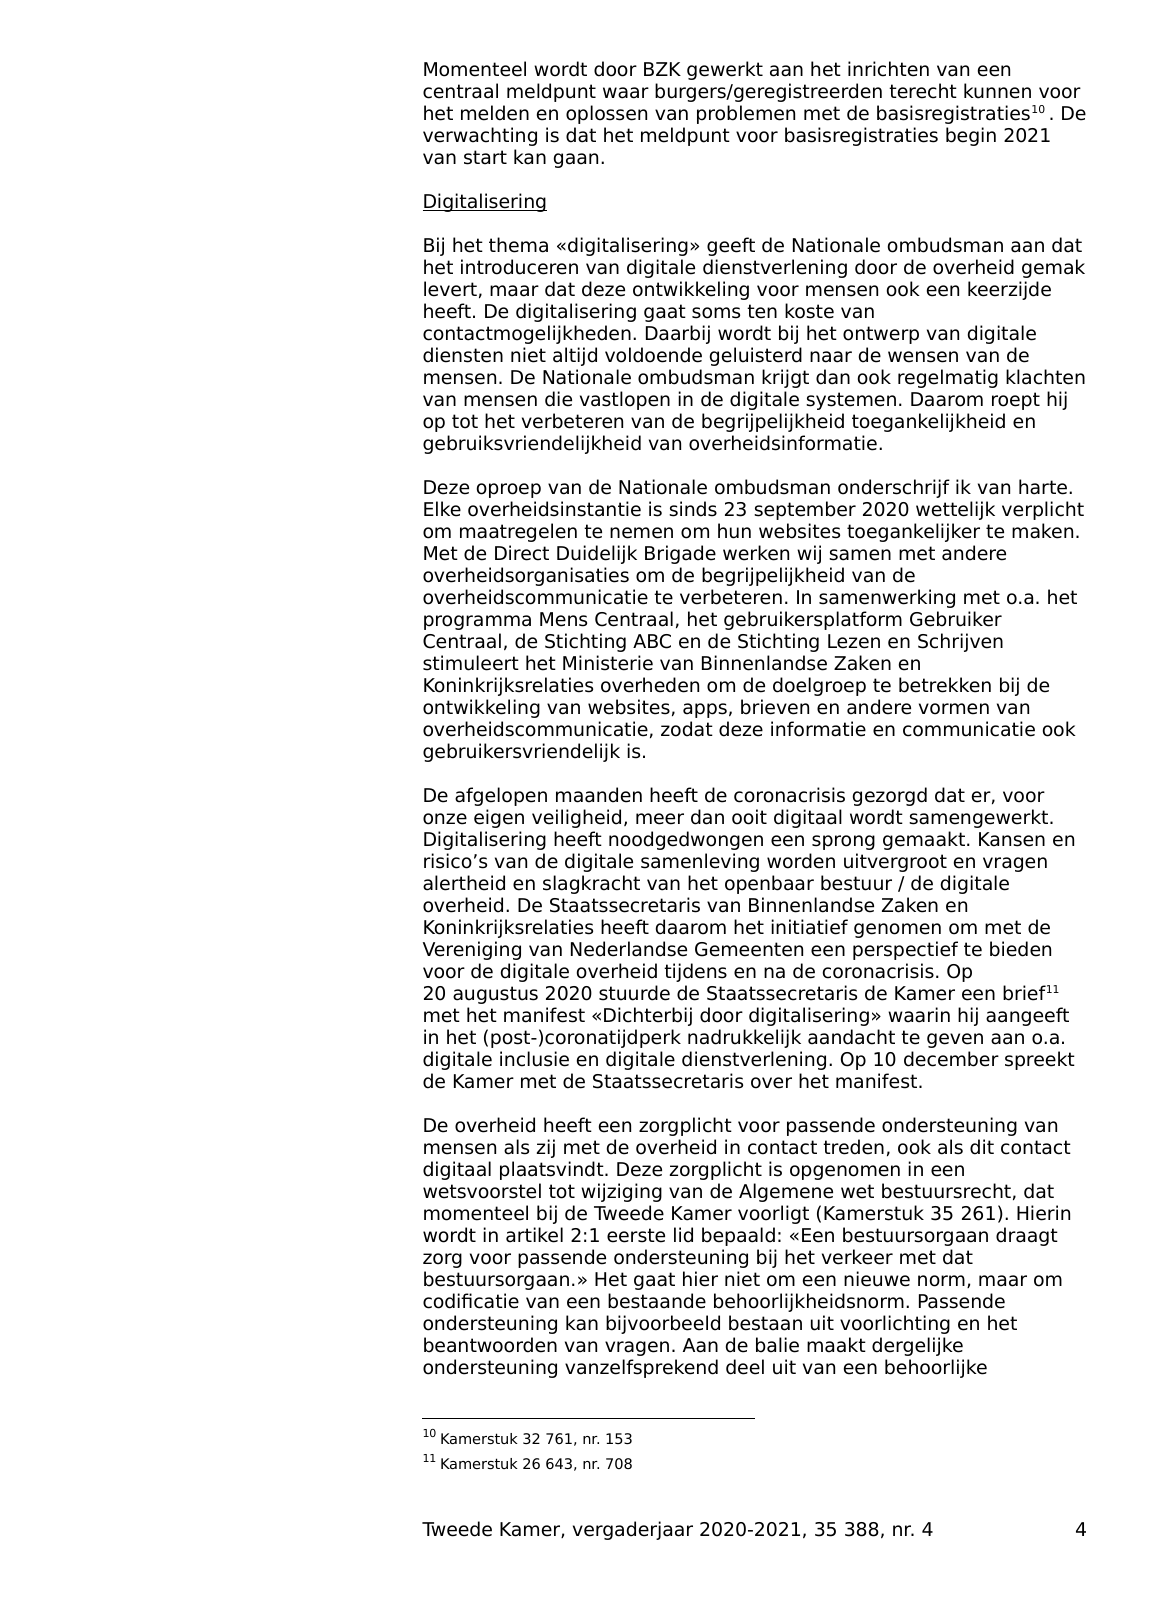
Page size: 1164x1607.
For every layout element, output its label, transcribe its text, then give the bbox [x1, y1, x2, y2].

text De afgelopen maanden heeft de coronacrisis gezorgd dat er, voor onze eigen veiligheid, meer dan ooit digitaal wordt samengewerkt. Digitalisering heeft noodgedwongen een sprong gemaakt. Kansen en risico’s van de digitale samenleving worden uitvergroot en vragen alertheid en slagkracht van het openbaar bestuur / de digitale overheid. De Staatssecretaris van Binnenlandse Zaken en Koninkrijksrelaties heeft daarom het initiatief genomen om met de Vereniging van Nederlandse Gemeenten een perspectief te bieden voor de digitale overheid tijdens en na de coronacrisis. Op 20 augustus 2020 stuurde de Staatssecretaris de Kamer een brief met het manifest «Dichterbij door digitalisering» waarin hij aangeeft in het (post-)coronatijdperk nadrukkelijk aandacht te geven aan o.a. digitale inclusie en digitale dienstverlening. Op 10 december spreekt de Kamer met de Staatssecretaris over het manifest. [422, 785, 1087, 1093]
text Kamerstuk 26 643, nr. 708 [422, 1452, 1087, 1474]
text Momenteel wordt door BZK gewerkt aan het inrichten van een centraal meldpunt waar burgers/geregistreerden terecht kunnen voor het melden en oplossen van problemen met de basisregistraties. De verwachting is dat het meldpunt voor basisregistraties begin 2021 van start kan gaan. [422, 59, 1087, 169]
text Kamerstuk 32 761, nr. 153 [422, 1427, 1087, 1449]
text Bij het thema «digitalisering» geeft de Nationale ombudsman aan dat het introduceren van digitale dienstverlening door de overheid gemak levert, maar dat deze ontwikkeling voor mensen ook een keerzijde heeft. De digitalisering gaat soms ten koste van contactmogelijkheden. Daarbij wordt bij het ontwerp van digitale diensten niet altijd voldoende geluisterd naar de wensen van de mensen. De Nationale ombudsman krijgt dan ook regelmatig klachten van mensen die vastlopen in de digitale systemen. Daarom roept hij op tot het verbeteren van de begrijpelijkheid toegankelijkheid en gebruiksvriendelijkheid van overheidsinformatie. [422, 235, 1087, 455]
text Deze oproep van de Nationale ombudsman onderschrijf ik van harte. Elke overheidsinstantie is sinds 23 september 2020 wettelijk verplicht om maatregelen te nemen om hun websites toegankelijker te maken. Met de Direct Duidelijk Brigade werken wij samen met andere overheidsorganisaties om de begrijpelijkheid van de overheidscommunicatie te verbeteren. In samenwerking met o.a. het programma Mens Centraal, het gebruikersplatform Gebruiker Centraal, de Stichting ABC en de Stichting Lezen en Schrijven stimuleert het Ministerie van Binnenlandse Zaken en Koninkrijksrelaties overheden om de doelgroep te betrekken bij de ontwikkeling van websites, apps, brieven en andere vormen van overheidscommunicatie, zodat deze informatie en communicatie ook gebruikersvriendelijk is. [422, 477, 1087, 763]
text De overheid heeft een zorgplicht voor passende ondersteuning van mensen als zij met de overheid in contact treden, ook als dit contact digitaal plaatsvindt. Deze zorgplicht is opgenomen in een wetsvoorstel tot wijziging van de Algemene wet bestuursrecht, dat momenteel bij de Tweede Kamer voorligt (Kamerstuk 35 261). Hierin wordt in artikel 2:1 eerste lid bepaald: «Een bestuursorgaan draagt zorg voor passende ondersteuning bij het verkeer met dat bestuursorgaan.» Het gaat hier niet om een nieuwe norm, maar om codificatie van een bestaande behoorlijkheidsnorm. Passende ondersteuning kan bijvoorbeeld bestaan uit voorlichting en het beantwoorden van vragen. Aan de balie maakt dergelijke ondersteuning vanzelfsprekend deel uit van een behoorlijke [422, 1115, 1087, 1379]
subtitle Digitalisering [422, 191, 1087, 213]
